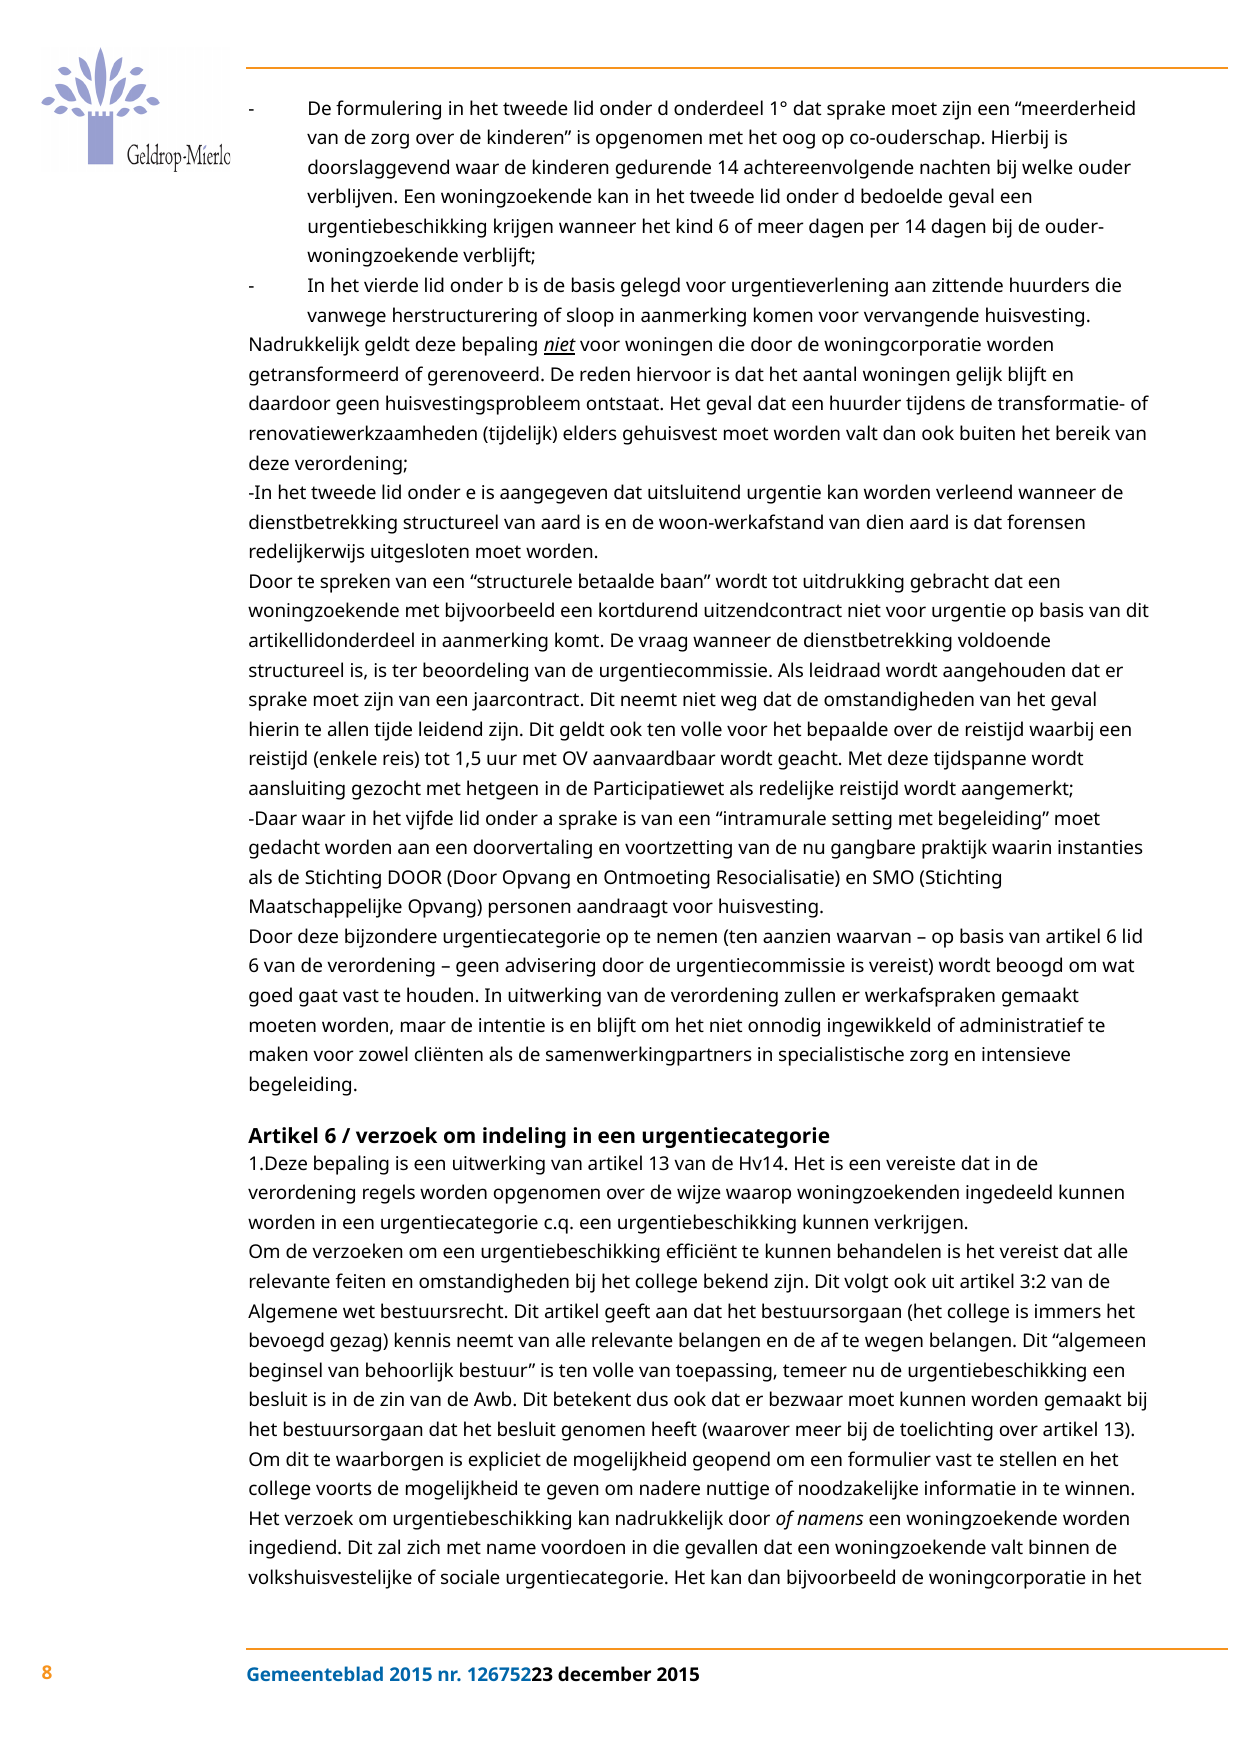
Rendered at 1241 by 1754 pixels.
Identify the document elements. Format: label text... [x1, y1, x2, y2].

list In het vierde lid onder b is de basis gelegd voor urgentieverlening aan zittende huurders die vanwege herstructurering of sloop in aanmerking komen voor vervangende huisvesting. [248, 272, 1152, 328]
text Door te spreken van een “structurele betaalde baan” wordt tot uitdrukking gebracht dat een woningzoekende met bijvoorbeeld een kortdurend uitzendcontract niet voor urgentie op basis van dit artikellidonderdeel in aanmerking komt. De vraag wanneer de dienstbetrekking voldoende structureel is, is ter beoordeling van de urgentiecommissie. Als leidraad wordt aangehouden dat er sprake moet zijn van een jaarcontract. Dit neemt niet weg dat de omstandigheden van het geval hierin te allen tijde leidend zijn. Dit geldt ook ten volle voor het bepaalde over de reistijd waarbij een reistijd (enkele reis) tot 1,5 uur met OV aanvaardbaar wordt geacht. Met deze tijdspanne wordt aansluiting gezocht met hetgeen in de Participatiewet als redelijke reistijd wordt aangemerkt; [248, 568, 1152, 801]
text 1.Deze bepaling is een uitwerking van artikel 13 van de Hv14. Het is een vereiste dat in de verordening regels worden opgenomen over de wijze waarop woningzoekenden ingedeeld kunnen worden in een urgentiecategorie c.q. een urgentiebeschikking kunnen verkrijgen. [248, 1150, 1152, 1235]
text Artikel 6 / verzoek om indeling in een urgentiecategorie [248, 1121, 1152, 1150]
text Om dit te waarborgen is expliciet de mogelijkheid geopend om een formulier vast te stellen en het college voorts de mogelijkheid te geven om nadere nuttige of noodzakelijke informatie in te winnen. [248, 1446, 1152, 1501]
text Het verzoek om urgentiebeschikking kan nadrukkelijk door of namens een woningzoekende worden ingediend. Dit zal zich met name voordoen in die gevallen dat een woningzoekende valt binnen de volkshuisvestelijke of sociale urgentiecategorie. Het kan dan bijvoorbeeld de woningcorporatie in het [248, 1505, 1152, 1590]
text Om de verzoeken om een urgentiebeschikking efficiënt te kunnen behandelen is het vereist dat alle relevante feiten en omstandigheden bij het college bekend zijn. Dit volgt ook uit artikel 3:2 van de Algemene wet bestuursrecht. Dit artikel geeft aan dat het bestuursorgaan (het college is immers het bevoegd gezag) kennis neemt van alle relevante belangen en de af te wegen belangen. Dit “algemeen beginsel van behoorlijk bestuur” is ten volle van toepassing, temeer nu de urgentiebeschikking een besluit is in de zin van de Awb. Dit betekent dus ook dat er bezwaar moet kunnen worden gemaakt bij het bestuursorgaan dat het besluit genomen heeft (waarover meer bij de toelichting over artikel 13). [248, 1239, 1152, 1442]
list De formulering in het tweede lid onder d onderdeel 1° dat sprake moet zijn een “meerderheid van de zorg over de kinderen” is opgenomen met het oog op co-ouderschap. Hierbij is doorslaggevend waar de kinderen gedurende 14 achtereenvolgende nachten bij welke ouder verblijven. Een woningzoekende kan in het tweede lid onder d bedoelde geval een urgentiebeschikking krijgen wanneer het kind 6 of meer dagen per 14 dagen bij de ouder-woningzoekende verblijft; [248, 95, 1152, 268]
text Door deze bijzondere urgentiecategorie op te nemen (ten aanzien waarvan – op basis van artikel 6 lid 6 van de verordening – geen advisering door de urgentiecommissie is vereist) wordt beoogd om wat goed gaat vast te houden. In uitwerking van de verordening zullen er werkafspraken gemaakt moeten worden, maar de intentie is en blijft om het niet onnodig ingewikkeld of administratief te maken voor zowel cliënten als de samenwerkingpartners in specialistische zorg en intensieve begeleiding. [248, 923, 1152, 1097]
text Nadrukkelijk geldt deze bepaling niet voor woningen die door de woningcorporatie worden getransformeerd of gerenoveerd. De reden hiervoor is dat het aantal woningen gelijk blijft en daardoor geen huisvestingsprobleem ontstaat. Het geval dat een huurder tijdens de transformatie- of renovatiewerkzaamheden (tijdelijk) elders gehuisvest moet worden valt dan ook buiten het bereik van deze verordening; [248, 331, 1152, 476]
text -Daar waar in het vijfde lid onder a sprake is van een “intramurale setting met begeleiding” moet gedacht worden aan een doorvertaling en voortzetting van de nu gangbare praktijk waarin instanties als de Stichting DOOR (Door Opvang en Ontmoeting Resocialisatie) en SMO (Stichting Maatschappelijke Opvang) personen aandraagt voor huisvesting. [248, 805, 1152, 919]
text -In het tweede lid onder e is aangegeven dat uitsluitend urgentie kan worden verleend wanneer de dienstbetrekking structureel van aard is en de woon-werkafstand van dien aard is dat forensen redelijkerwijs uitgesloten moet worden. [248, 479, 1152, 564]
picture [41, 47, 231, 172]
